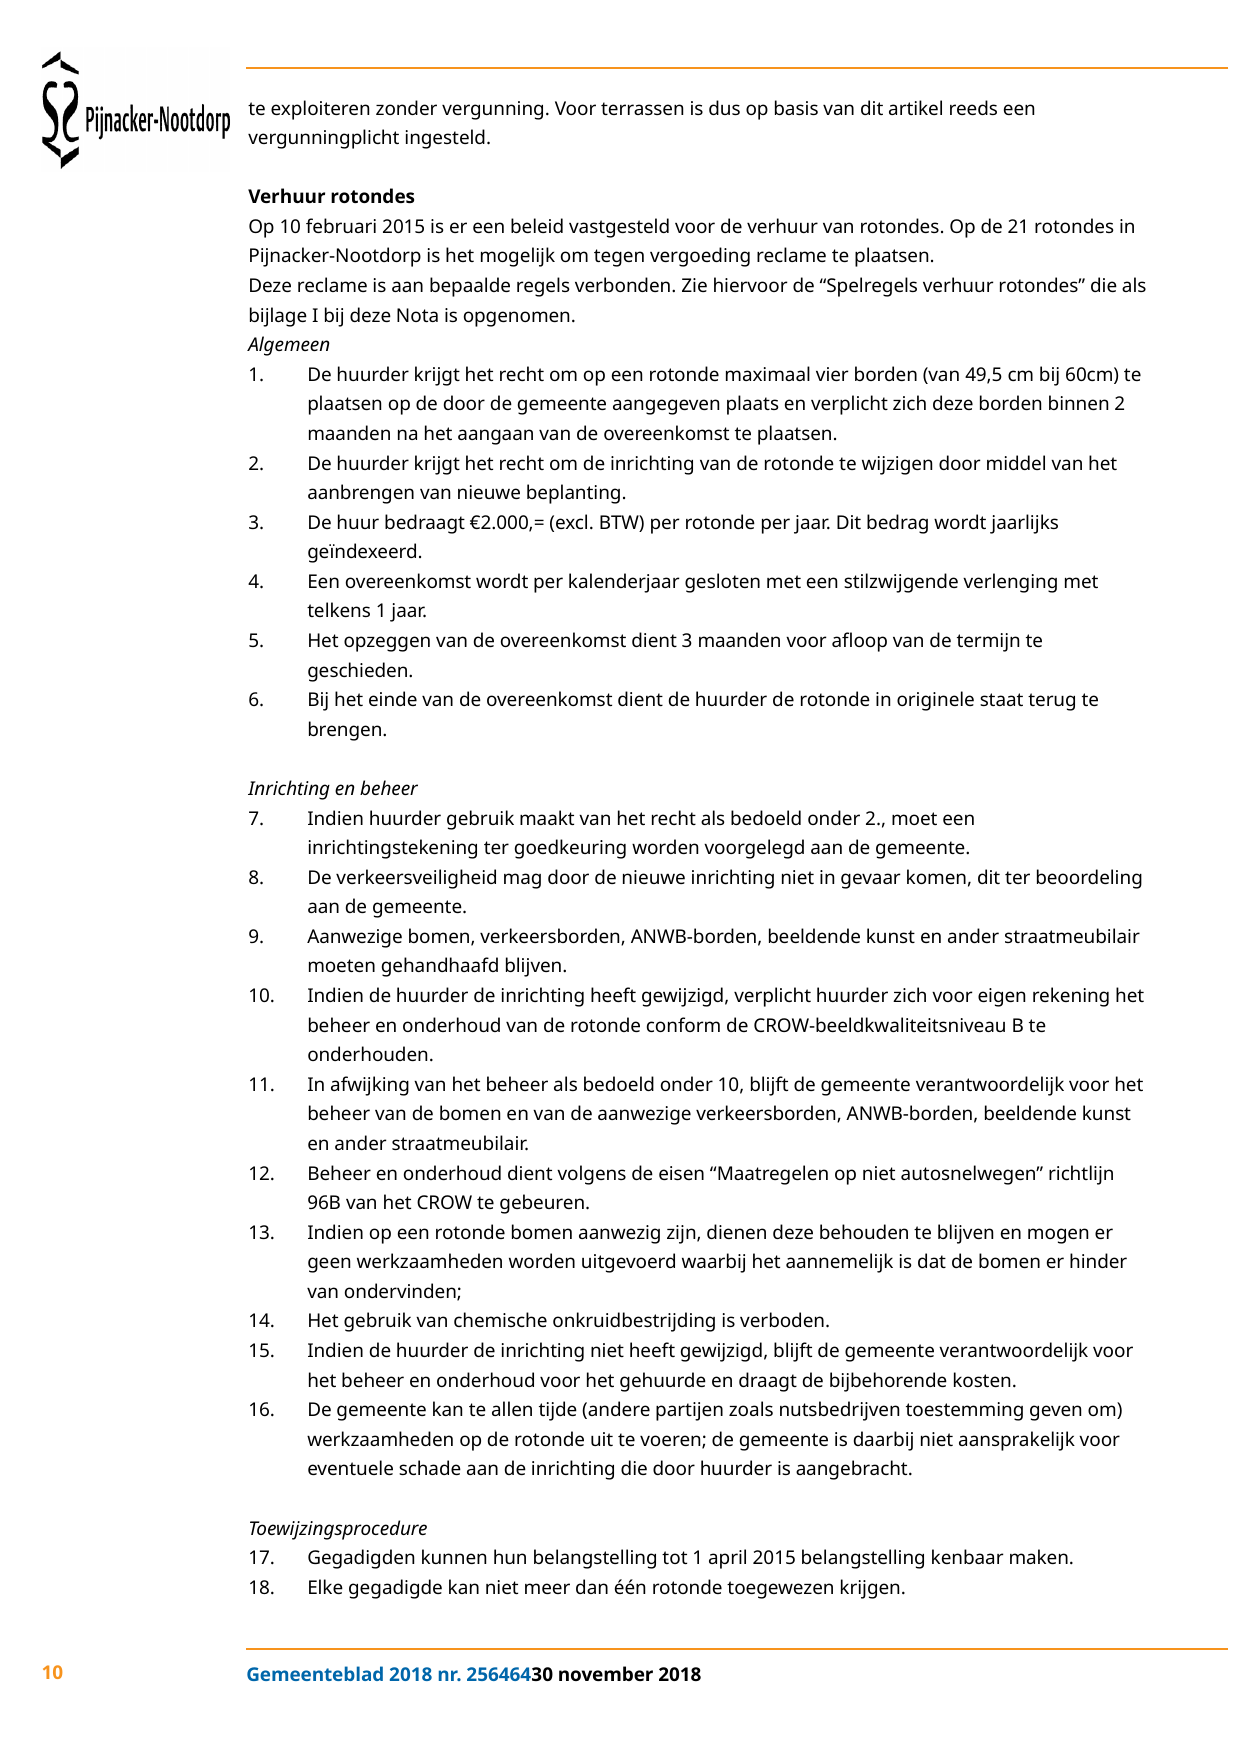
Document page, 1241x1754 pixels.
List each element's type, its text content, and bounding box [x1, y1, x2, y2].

list Het gebruik van chemische onkruidbestrijding is verboden. [248, 1308, 1152, 1333]
text Verhuur rotondes [248, 183, 1152, 209]
list Elke gegadigde kan niet meer dan één rotonde toegewezen krijgen. [248, 1574, 1152, 1600]
list Gegadigden kunnen hun belangstelling tot 1 april 2015 belangstelling kenbaar maken. [248, 1544, 1152, 1570]
list Het opzeggen van de overeenkomst dient 3 maanden voor afloop van de termijn te geschieden. [248, 627, 1152, 683]
list Beheer en onderhoud dient volgens de eisen “Maatregelen op niet autosnelwegen” richtlijn 96B van het CROW te gebeuren. [248, 1160, 1152, 1215]
list Indien huurder gebruik maakt van het recht als bedoeld onder 2., moet een inrichtingstekening ter goedkeuring worden voorgelegd aan de gemeente. [248, 805, 1152, 860]
text Algemeen [248, 331, 1152, 357]
list De huurder krijgt het recht om de inrichting van de rotonde te wijzigen door middel van het aanbrengen van nieuwe beplanting. [248, 450, 1152, 505]
list De gemeente kan te allen tijde (andere partijen zoals nutsbedrijven toestemming geven om) werkzaamheden op de rotonde uit te voeren; de gemeente is daarbij niet aansprakelijk voor eventuele schade aan de inrichting die door huurder is aangebracht. [248, 1396, 1152, 1481]
list Aanwezige bomen, verkeersborden, ANWB-borden, beeldende kunst en ander straatmeubilair moeten gehandhaafd blijven. [248, 923, 1152, 978]
list De verkeersveiligheid mag door de nieuwe inrichting niet in gevaar komen, dit ter beoordeling aan de gemeente. [248, 864, 1152, 919]
text Deze reclame is aan bepaalde regels verbonden. Zie hiervoor de “Spelregels verhuur rotondes” die als bijlage I bij deze Nota is opgenomen. [248, 272, 1152, 328]
text Inrichting en beheer [248, 775, 1152, 801]
list In afwijking van het beheer als bedoeld onder 10, blijft de gemeente verantwoordelijk voor het beheer van de bomen en van de aanwezige verkeersborden, ANWB-borden, beeldende kunst en ander straatmeubilair. [248, 1071, 1152, 1156]
picture [41, 47, 231, 172]
text Toewijzingsprocedure [248, 1515, 1152, 1541]
list De huurder krijgt het recht om op een rotonde maximaal vier borden (van 49,5 cm bij 60cm) te plaatsen op de door de gemeente aangegeven plaats en verplicht zich deze borden binnen 2 maanden na het aangaan van de overeenkomst te plaatsen. [248, 361, 1152, 446]
list Indien de huurder de inrichting heeft gewijzigd, verplicht huurder zich voor eigen rekening het beheer en onderhoud van de rotonde conform de CROW-beeldkwaliteitsniveau B te onderhouden. [248, 982, 1152, 1067]
list Indien de huurder de inrichting niet heeft gewijzigd, blijft de gemeente verantwoordelijk voor het beheer en onderhoud voor het gehuurde en draagt de bijbehorende kosten. [248, 1337, 1152, 1393]
text te exploiteren zonder vergunning. Voor terrassen is dus op basis van dit artikel reeds een vergunningplicht ingesteld. [248, 95, 1152, 150]
list Indien op een rotonde bomen aanwezig zijn, dienen deze behouden te blijven en mogen er geen werkzaamheden worden uitgevoerd waarbij het aannemelijk is dat de bomen er hinder van ondervinden; [248, 1219, 1152, 1304]
list Een overeenkomst wordt per kalenderjaar gesloten met een stilzwijgende verlenging met telkens 1 jaar. [248, 568, 1152, 623]
text Op 10 februari 2015 is er een beleid vastgesteld voor de verhuur van rotondes. Op de 21 rotondes in Pijnacker-Nootdorp is het mogelijk om tegen vergoeding reclame te plaatsen. [248, 213, 1152, 268]
list Bij het einde van de overeenkomst dient de huurder de rotonde in originele staat terug te brengen. [248, 686, 1152, 742]
list De huur bedraagt €2.000,= (excl. BTW) per rotonde per jaar. Dit bedrag wordt jaarlijks geïndexeerd. [248, 509, 1152, 564]
